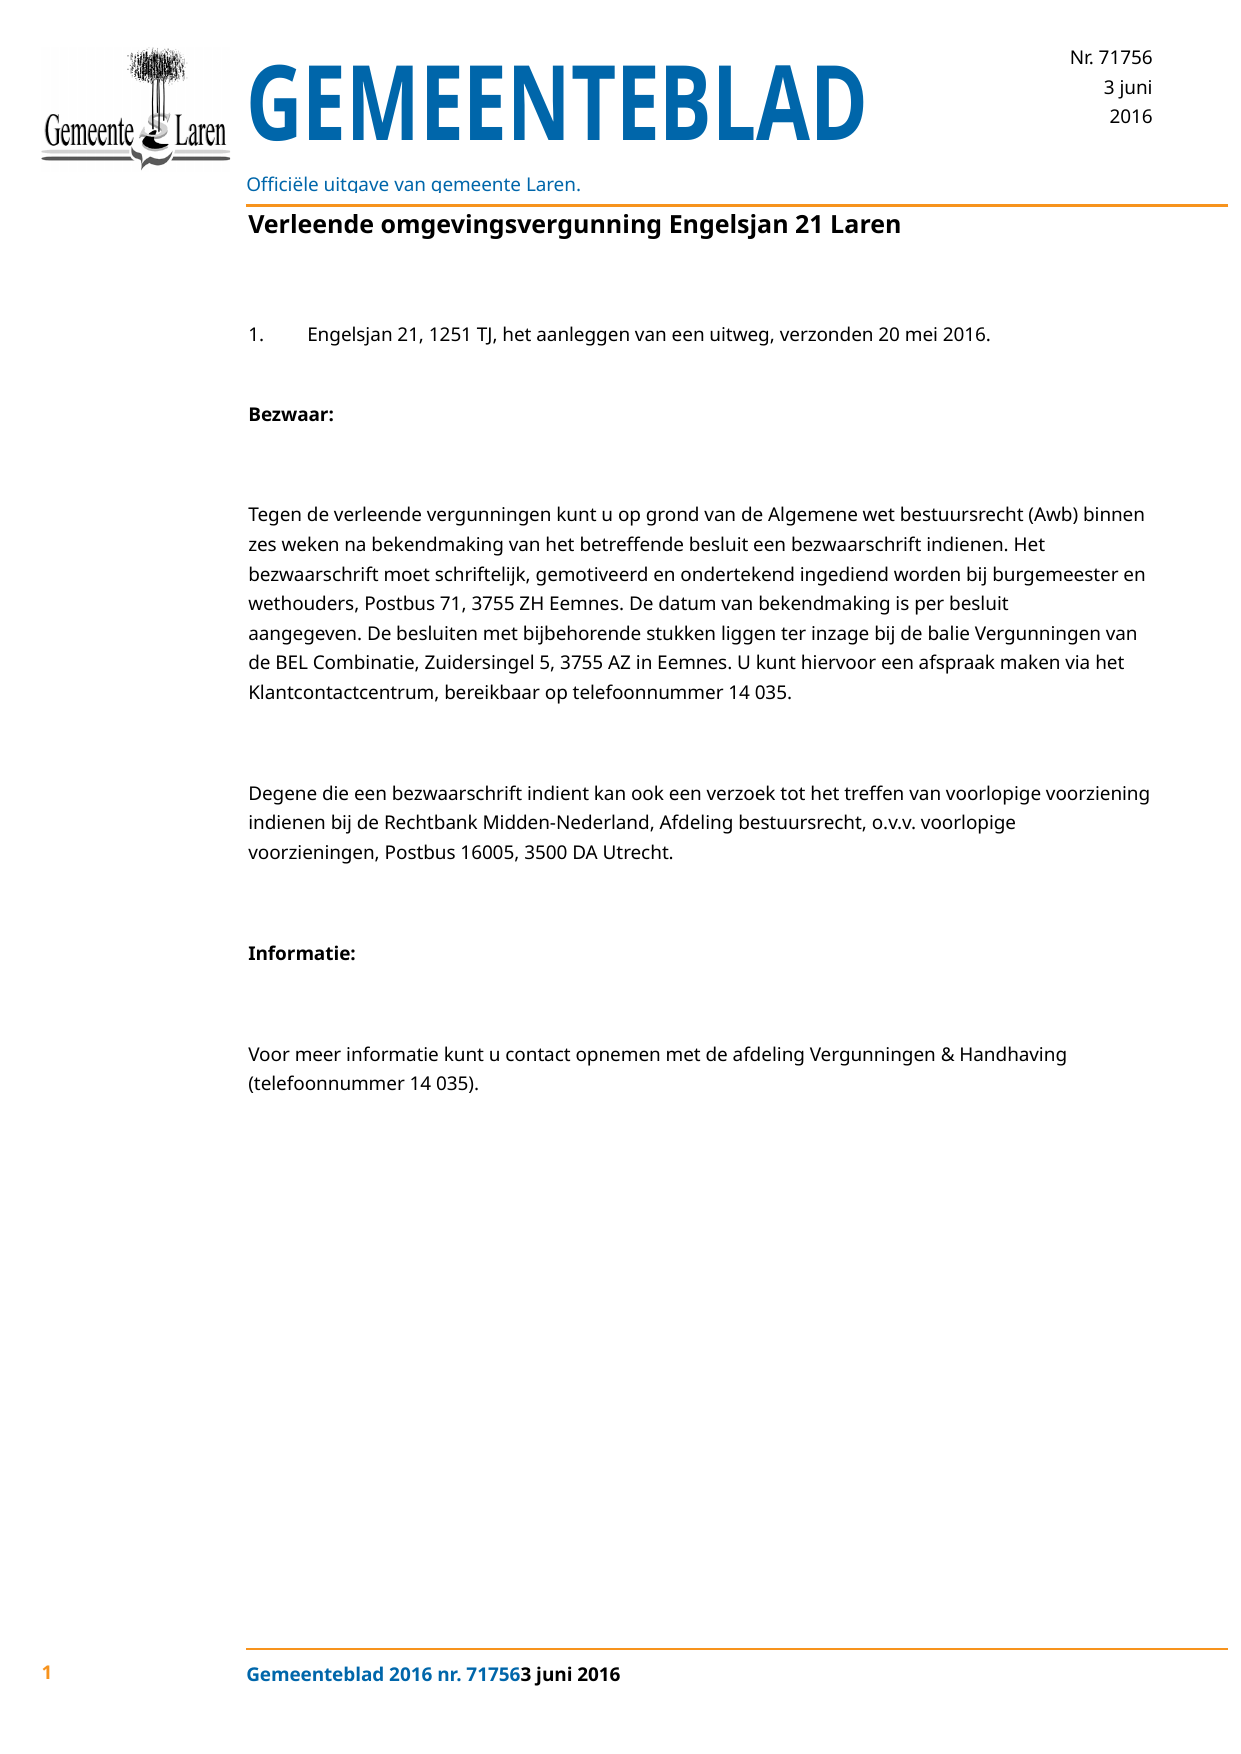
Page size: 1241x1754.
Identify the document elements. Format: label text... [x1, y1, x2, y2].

text Verleende omgevingsvergunning Engelsjan 21 Laren [248, 207, 1152, 241]
list Engelsjan 21, 1251 TJ, het aanleggen van een uitweg, verzonden 20 mei 2016. [248, 321, 1152, 346]
text Tegen de verleende vergunningen kunt u op grond van de Algemene wet bestuursrecht (Awb) binnen zes weken na bekendmaking van het betreffende besluit een bezwaarschrift indienen. Het bezwaarschrift moet schriftelijk, gemotiveerd en ondertekend ingediend worden bij burgemeester en wethouders, Postbus 71, 3755 ZH Eemnes. De datum van bekendmaking is per besluit aangegeven. De besluiten met bijbehorende stukken liggen ter inzage bij de balie Vergunningen van de BEL Combinatie, Zuidersingel 5, 3755 AZ in Eemnes. U kunt hiervoor een afspraak maken via het Klantcontactcentrum, bereikbaar op telefoonnummer 14 035. [248, 502, 1152, 705]
text Voor meer informatie kunt u contact opnemen met de afdeling Vergunningen & Handhaving (telefoonnummer 14 035). [248, 1041, 1152, 1096]
text Informatie: [248, 940, 1152, 966]
text Degene die een bezwaarschrift indient kan ook een verzoek tot het treffen van voorlopige voorziening indienen bij de Rechtbank Midden-Nederland, Afdeling bestuursrecht, o.v.v. voorlopige voorzieningen, Postbus 16005, 3500 DA Utrecht. [248, 780, 1152, 865]
picture [41, 47, 231, 172]
text Bezwaar: [248, 401, 1152, 426]
